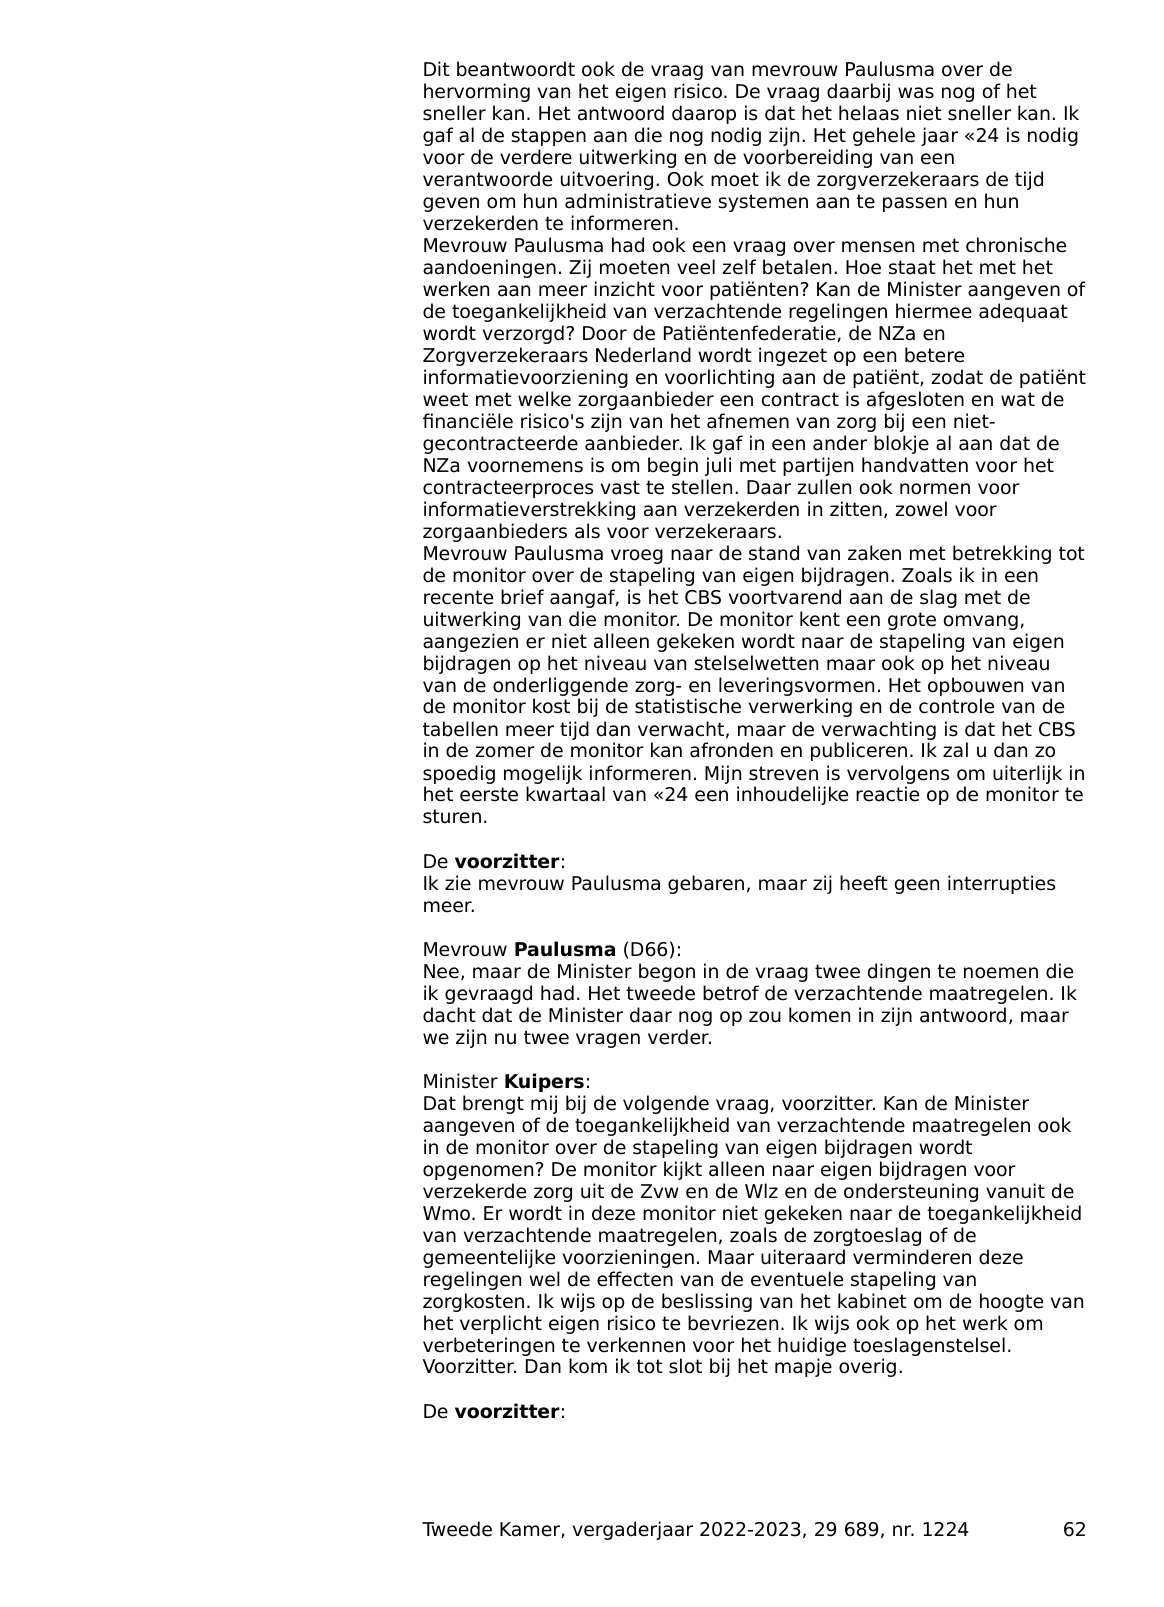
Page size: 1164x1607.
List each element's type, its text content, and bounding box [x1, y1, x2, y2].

text Dat brengt mij bij de volgende vraag, voorzitter. Kan de Minister aangeven of de toegankelijkheid van verzachtende maatregelen ook in de monitor over de stapeling van eigen bijdragen wordt opgenomen? De monitor kijkt alleen naar eigen bijdragen voor verzekerde zorg uit de Zvw en de Wlz en de ondersteuning vanuit de Wmo. Er wordt in deze monitor niet gekeken naar de toegankelijkheid van verzachtende maatregelen, zoals de zorgtoeslag of de gemeentelijke voorzieningen. Maar uiteraard verminderen deze regelingen wel de effecten van de eventuele stapeling van zorgkosten. Ik wijs op de beslissing van het kabinet om de hoogte van het verplicht eigen risico te bevriezen. Ik wijs ook op het werk om verbeteringen te verkennen voor het huidige toeslagenstelsel. [422, 1093, 1087, 1356]
text De voorzitter: [422, 1401, 1087, 1423]
text Mevrouw Paulusma vroeg naar de stand van zaken met betrekking tot de monitor over de stapeling van eigen bijdragen. Zoals ik in een recente brief aangaf, is het CBS voortvarend aan de slag met de uitwerking van die monitor. De monitor kent een grote omvang, aangezien er niet alleen gekeken wordt naar de stapeling van eigen bijdragen op het niveau van stelselwetten maar ook op het niveau van de onderliggende zorg- en leveringsvormen. Het opbouwen van de monitor kost bij de statistische verwerking en de controle van de tabellen meer tijd dan verwacht, maar de verwachting is dat het CBS in de zomer de monitor kan afronden en publiceren. Ik zal u dan zo spoedig mogelijk informeren. Mijn streven is vervolgens om uiterlijk in het eerste kwartaal van «24 een inhoudelijke reactie op de monitor te sturen. [422, 543, 1087, 828]
text Ik zie mevrouw Paulusma gebaren, maar zij heeft geen interrupties meer. [422, 872, 1087, 916]
text Mevrouw Paulusma had ook een vraag over mensen met chronische aandoeningen. Zij moeten veel zelf betalen. Hoe staat het met het werken aan meer inzicht voor patiënten? Kan de Minister aangeven of de toegankelijkheid van verzachtende regelingen hiermee adequaat wordt verzorgd? Door de Patiëntenfederatie, de NZa en Zorgverzekeraars Nederland wordt ingezet op een betere informatievoorziening en voorlichting aan de patiënt, zodat de patiënt weet met welke zorgaanbieder een contract is afgesloten en wat de financiële risico's zijn van het afnemen van zorg bij een niet-gecontracteerde aanbieder. Ik gaf in een ander blokje al aan dat de NZa voornemens is om begin juli met partijen handvatten voor het contracteerproces vast te stellen. Daar zullen ook normen voor informatieverstrekking aan verzekerden in zitten, zowel voor zorgaanbieders als voor verzekeraars. [422, 235, 1087, 543]
text De voorzitter: [422, 851, 1087, 872]
text Minister Kuipers: [422, 1071, 1087, 1093]
text Dit beantwoordt ook de vraag van mevrouw Paulusma over de hervorming van het eigen risico. De vraag daarbij was nog of het sneller kan. Het antwoord daarop is dat het helaas niet sneller kan. Ik gaf al de stappen aan die nog nodig zijn. Het gehele jaar «24 is nodig voor de verdere uitwerking en de voorbereiding van een verantwoorde uitvoering. Ook moet ik de zorgverzekeraars de tijd geven om hun administratieve systemen aan te passen en hun verzekerden te informeren. [422, 59, 1087, 235]
text Mevrouw Paulusma (D66): [422, 939, 1087, 961]
text Voorzitter. Dan kom ik tot slot bij het mapje overig. [422, 1356, 1087, 1378]
text Nee, maar de Minister begon in de vraag twee dingen te noemen die ik gevraagd had. Het tweede betrof de verzachtende maatregelen. Ik dacht dat de Minister daar nog op zou komen in zijn antwoord, maar we zijn nu twee vragen verder. [422, 961, 1087, 1048]
